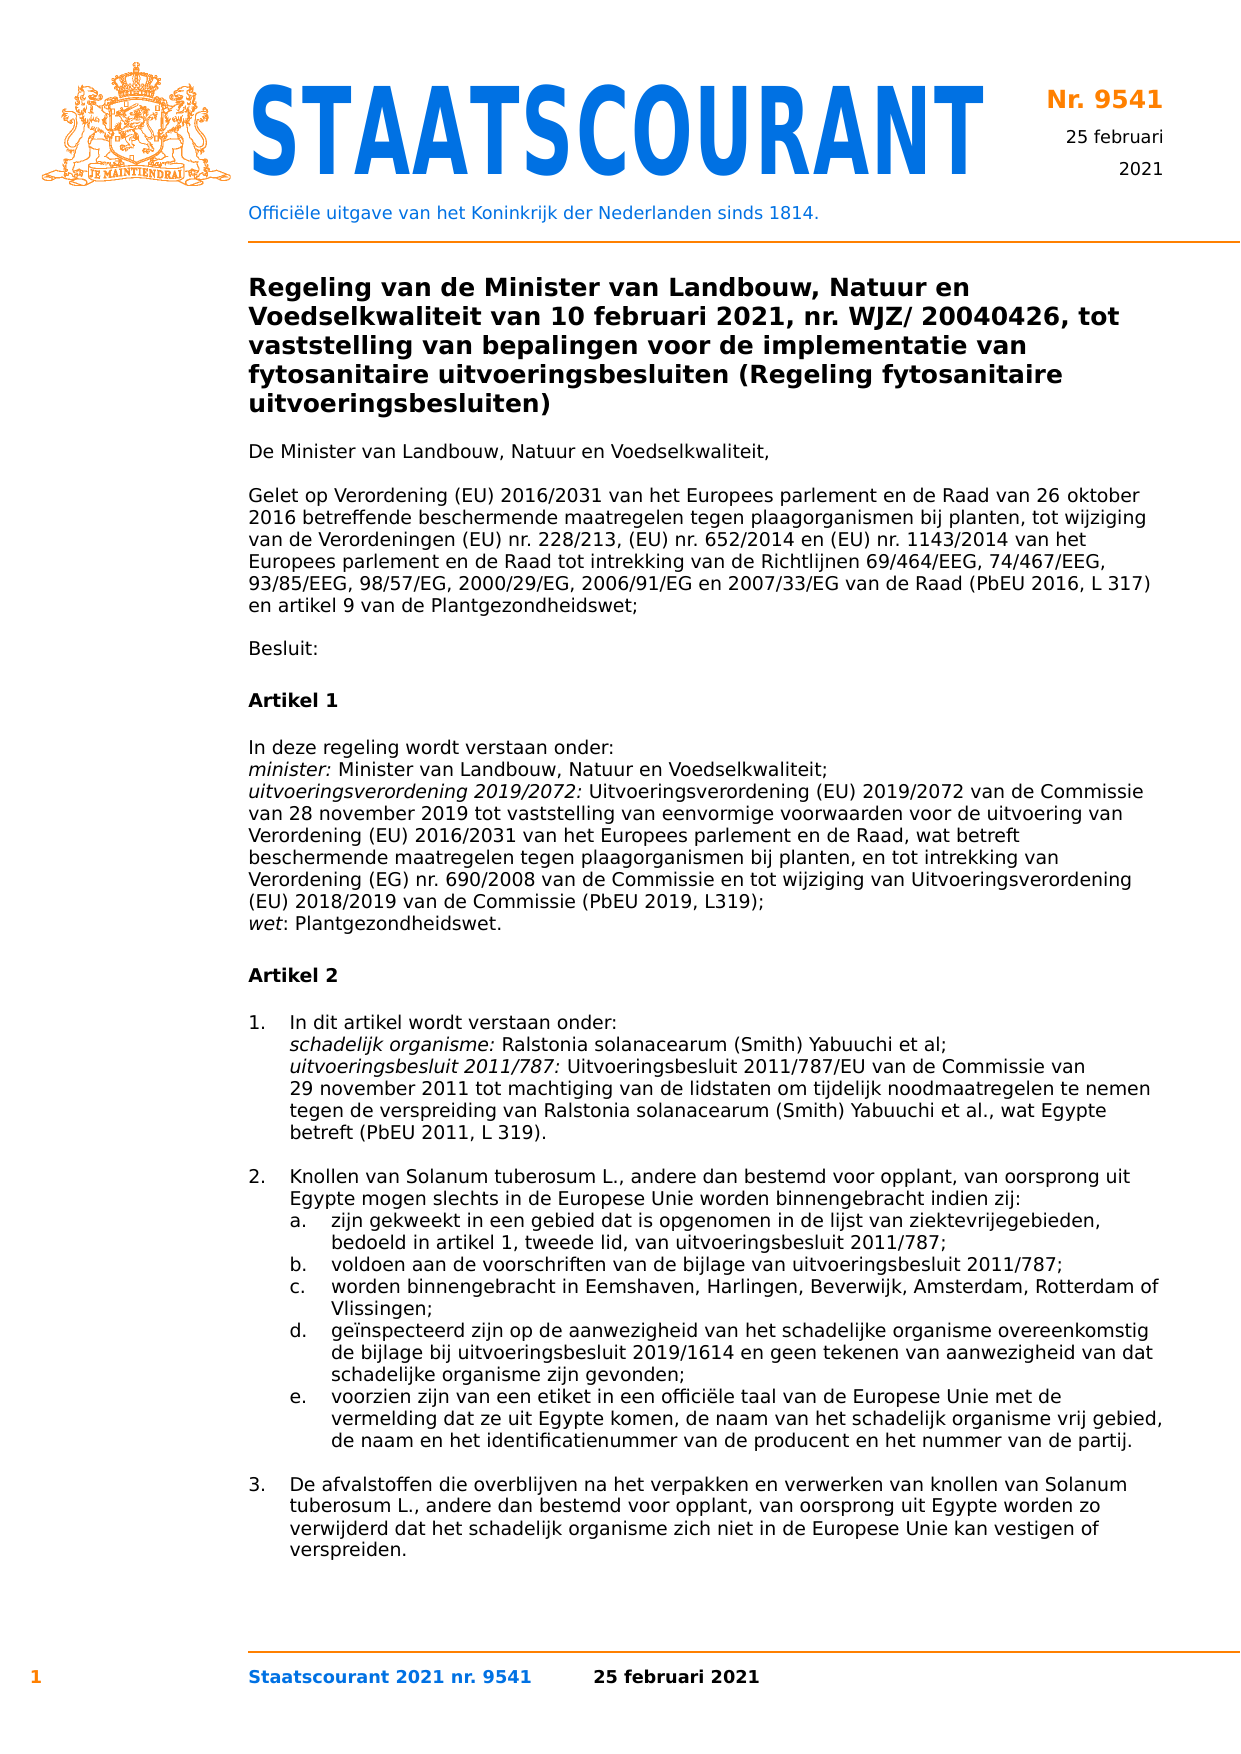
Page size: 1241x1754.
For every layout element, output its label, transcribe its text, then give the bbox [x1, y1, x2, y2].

text schadelijk organisme: Ralstonia solanacearum (Smith) Yabuuchi et al; [289, 1034, 1163, 1056]
text a. zijn gekweekt in een gebied dat is opgenomen in de lijst van ziektevrijegebieden, bedoeld in artikel 1, tweede lid, van uitvoeringsbesluit 2011/787; [289, 1210, 1163, 1254]
subtitle Artikel 2 [248, 965, 1163, 987]
text 1. In dit artikel wordt verstaan onder: [248, 1012, 1163, 1034]
text wet: Plantgezondheidswet. [248, 913, 1163, 935]
text Besluit: [248, 638, 1163, 660]
table_header [25, 62, 248, 241]
text e. voorzien zijn van een etiket in een officiële taal van de Europese Unie met de vermelding dat ze uit Egypte komen, de naam van het schadelijk organisme vrij gebied, de naam en het identificatienummer van de producent en het nummer van de partij. [289, 1386, 1163, 1452]
text In deze regeling wordt verstaan onder: [248, 737, 1163, 759]
table_header STAATSCOURANT [248, 62, 998, 203]
table_cell Officiële uitgave van het Koninkrijk der Nederlanden sinds 1814. [248, 203, 1240, 241]
table_header Nr. 9541 [998, 62, 1240, 121]
subtitle Artikel 1 [248, 690, 1163, 712]
text b. voldoen aan de voorschriften van de bijlage van uitvoeringsbesluit 2011/787; [289, 1254, 1163, 1276]
text De Minister van Landbouw, Natuur en Voedselkwaliteit, [248, 441, 1163, 463]
text uitvoeringsbesluit 2011/787: Uitvoeringsbesluit 2011/787/EU van de Commissie van 29 november 2011 tot machtiging van de lidstaten om tijdelijk noodmaatregelen te nemen tegen de verspreiding van Ralstonia solanacearum (Smith) Yabuuchi et al., wat Egypte betreft (PbEU 2011, L 319). [289, 1056, 1163, 1144]
subtitle Regeling van de Minister van Landbouw, Natuur en Voedselkwaliteit van 10 februari 2021, nr. WJZ/ 20040426, tot vaststelling van bepalingen voor de implementatie van fytosanitaire uitvoeringsbesluiten (Regeling fytosanitaire uitvoeringsbesluiten) [248, 273, 1163, 419]
text Gelet op Verordening (EU) 2016/2031 van het Europees parlement en de Raad van 26 oktober 2016 betreffende beschermende maatregelen tegen plaagorganismen bij planten, tot wijziging van de Verordeningen (EU) nr. 228/213, (EU) nr. 652/2014 en (EU) nr. 1143/2014 van het Europees parlement en de Raad tot intrekking van de Richtlijnen 69/464/EEG, 74/467/EEG, 93/85/EEG, 98/57/EG, 2000/29/EG, 2006/91/EG en 2007/33/EG van de Raad (PbEU 2016, L 317) en artikel 9 van de Plantgezondheidswet; [248, 484, 1163, 616]
text c. worden binnengebracht in Eemshaven, Harlingen, Beverwijk, Amsterdam, Rotterdam of Vlissingen; [289, 1276, 1163, 1320]
text 2. Knollen van Solanum tuberosum L., andere dan bestemd voor opplant, van oorsprong uit Egypte mogen slechts in de Europese Unie worden binnengebracht indien zij: [248, 1166, 1163, 1210]
table_cell 25 februari [998, 121, 1240, 153]
text 3. De afvalstoffen die overblijven na het verpakken en verwerken van knollen van Solanum tuberosum L., andere dan bestemd voor opplant, van oorsprong uit Egypte worden zo verwijderd dat het schadelijk organisme zich niet in de Europese Unie kan vestigen of verspreiden. [248, 1473, 1163, 1561]
picture [41, 62, 231, 186]
text d. geïnspecteerd zijn op de aanwezigheid van het schadelijke organisme overeenkomstig de bijlage bij uitvoeringsbesluit 2019/1614 en geen tekenen van aanwezigheid van dat schadelijke organisme zijn gevonden; [289, 1320, 1163, 1386]
text minister: Minister van Landbouw, Natuur en Voedselkwaliteit; [248, 759, 1163, 781]
table_cell 2021 [998, 153, 1240, 203]
text uitvoeringsverordening 2019/2072: Uitvoeringsverordening (EU) 2019/2072 van de Commissie van 28 november 2019 tot vaststelling van eenvormige voorwaarden voor de uitvoering van Verordening (EU) 2016/2031 van het Europees parlement en de Raad, wat betreft beschermende maatregelen tegen plaagorganismen bij planten, en tot intrekking van Verordening (EG) nr. 690/2008 van de Commissie en tot wijziging van Uitvoeringsverordening (EU) 2018/2019 van de Commissie (PbEU 2019, L319); [248, 781, 1163, 913]
